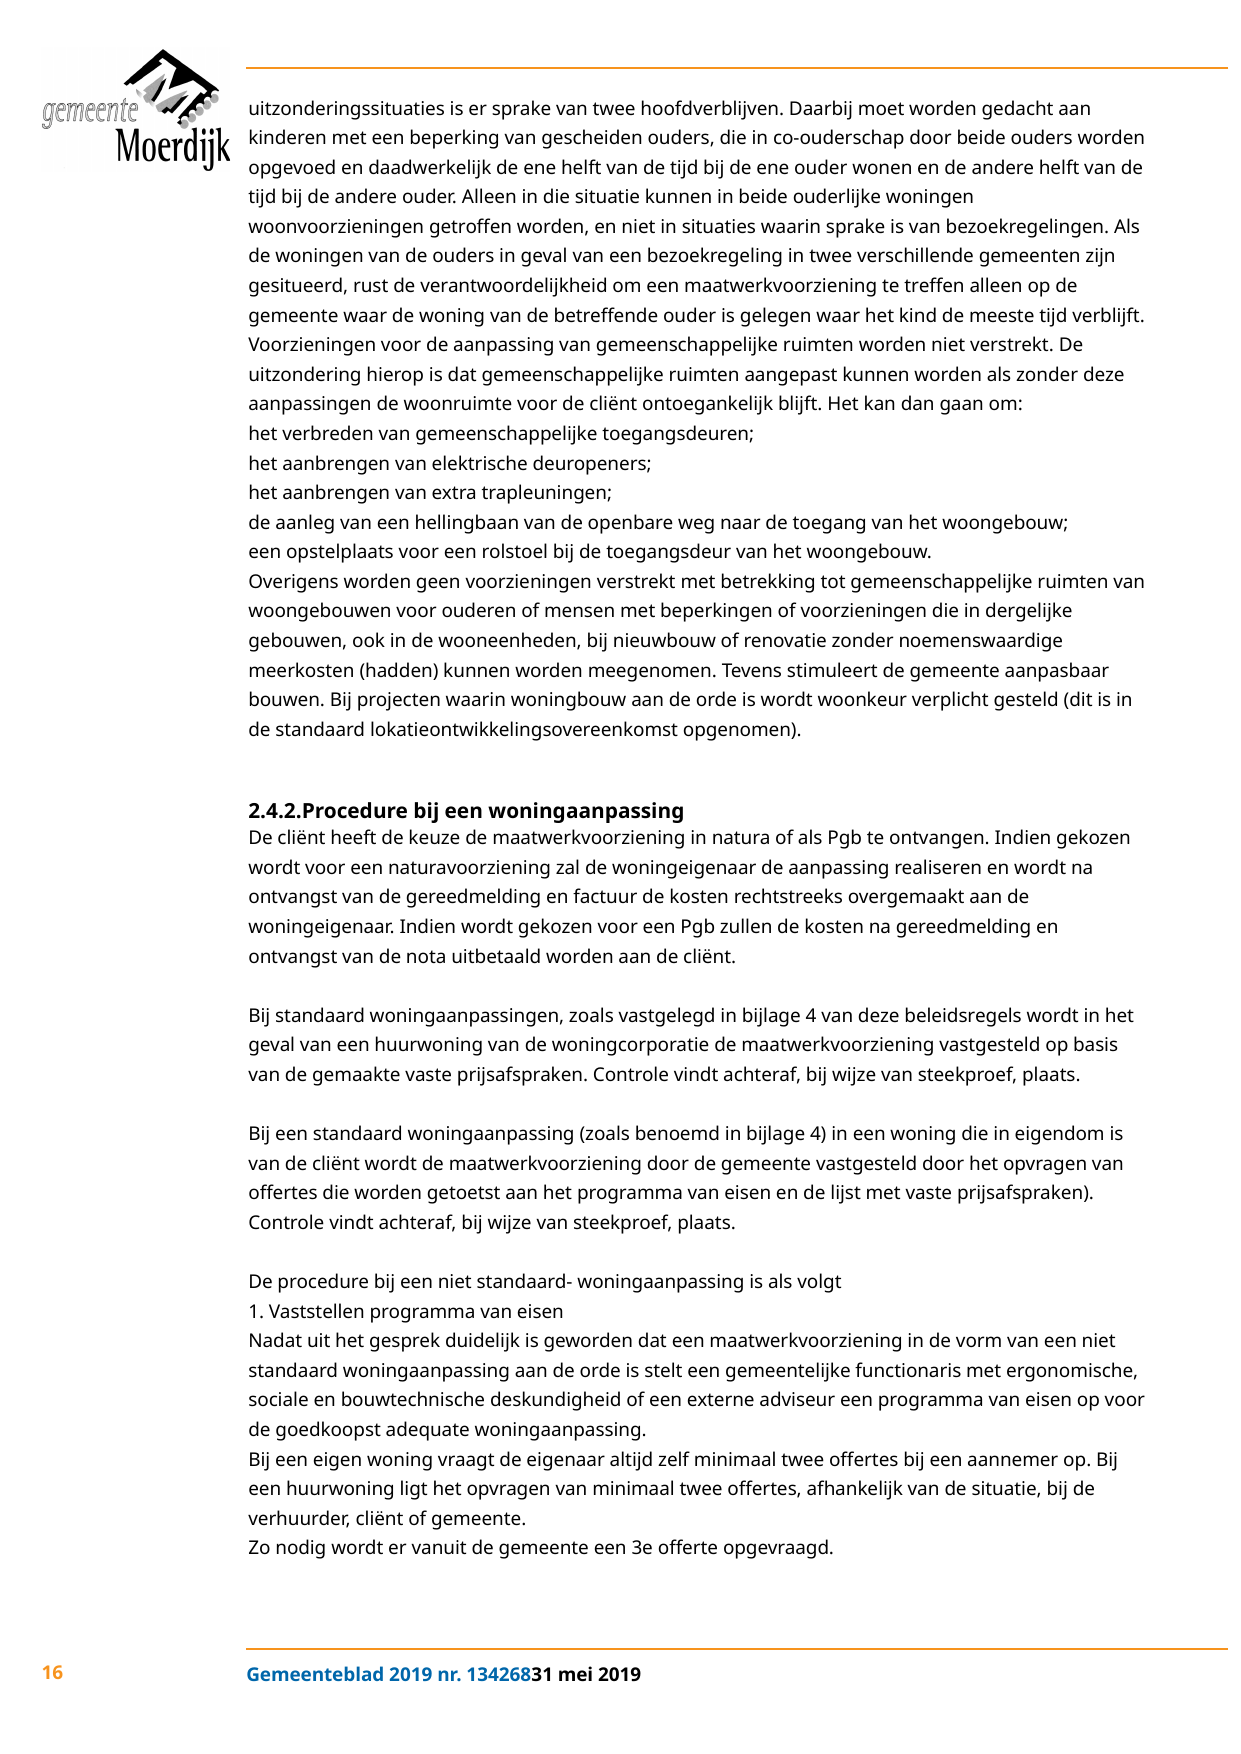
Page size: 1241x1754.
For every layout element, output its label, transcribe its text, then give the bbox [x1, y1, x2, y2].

text De procedure bij een niet standaard- woningaanpassing is als volgt [248, 1268, 1152, 1294]
text de aanleg van een hellingbaan van de openbare weg naar de toegang van het woongebouw; [248, 509, 1152, 535]
text Bij standaard woningaanpassingen, zoals vastgelegd in bijlage 4 van deze beleidsregels wordt in het geval van een huurwoning van de woningcorporatie de maatwerkvoorziening vastgesteld op basis van de gemaakte vaste prijsafspraken. Controle vindt achteraf, bij wijze van steekproef, plaats. [248, 1002, 1152, 1087]
text uitzonderingssituaties is er sprake van twee hoofdverblijven. Daarbij moet worden gedacht aan kinderen met een beperking van gescheiden ouders, die in co-ouderschap door beide ouders worden opgevoed en daadwerkelijk de ene helft van de tijd bij de ene ouder wonen en de andere helft van de tijd bij de andere ouder. Alleen in die situatie kunnen in beide ouderlijke woningen woonvoorzieningen getroffen worden, en niet in situaties waarin sprake is van bezoekregelingen. Als de woningen van de ouders in geval van een bezoekregeling in twee verschillende gemeenten zijn gesitueerd, rust de verantwoordelijkheid om een maatwerkvoorziening te treffen alleen op de gemeente waar de woning van de betreffende ouder is gelegen waar het kind de meeste tijd verblijft. [248, 95, 1152, 328]
text 1. Vaststellen programma van eisen [248, 1298, 1152, 1323]
text het verbreden van gemeenschappelijke toegangsdeuren; [248, 420, 1152, 446]
text een opstelplaats voor een rolstoel bij de toegangsdeur van het woongebouw. [248, 538, 1152, 564]
text 2.4.2.Procedure bij een woningaanpassing [248, 796, 1152, 824]
text Zo nodig wordt er vanuit de gemeente een 3e offerte opgevraagd. [248, 1534, 1152, 1560]
text Voorzieningen voor de aanpassing van gemeenschappelijke ruimten worden niet verstrekt. De uitzondering hierop is dat gemeenschappelijke ruimten aangepast kunnen worden als zonder deze aanpassingen de woonruimte voor de cliënt ontoegankelijk blijft. Het kan dan gaan om: [248, 331, 1152, 416]
text Nadat uit het gesprek duidelijk is geworden dat een maatwerkvoorziening in de vorm van een niet standaard woningaanpassing aan de orde is stelt een gemeentelijke functionaris met ergonomische, sociale en bouwtechnische deskundigheid of een externe adviseur een programma van eisen op voor de goedkoopst adequate woningaanpassing. [248, 1327, 1152, 1442]
text het aanbrengen van extra trapleuningen; [248, 479, 1152, 505]
text Bij een eigen woning vraagt de eigenaar altijd zelf minimaal twee offertes bij een aannemer op. Bij een huurwoning ligt het opvragen van minimaal twee offertes, afhankelijk van de situatie, bij de verhuurder, cliënt of gemeente. [248, 1446, 1152, 1531]
text De cliënt heeft de keuze de maatwerkvoorziening in natura of als Pgb te ontvangen. Indien gekozen wordt voor een naturavoorziening zal de woningeigenaar de aanpassing realiseren en wordt na ontvangst van de gereedmelding en factuur de kosten rechtstreeks overgemaakt aan de woningeigenaar. Indien wordt gekozen voor een Pgb zullen de kosten na gereedmelding en ontvangst van de nota uitbetaald worden aan de cliënt. [248, 824, 1152, 968]
picture [41, 47, 231, 172]
text het aanbrengen van elektrische deuropeners; [248, 450, 1152, 476]
text Bij een standaard woningaanpassing (zoals benoemd in bijlage 4) in een woning die in eigendom is van de cliënt wordt de maatwerkvoorziening door de gemeente vastgesteld door het opvragen van offertes die worden getoetst aan het programma van eisen en de lijst met vaste prijsafspraken). Controle vindt achteraf, bij wijze van steekproef, plaats. [248, 1120, 1152, 1235]
text Overigens worden geen voorzieningen verstrekt met betrekking tot gemeenschappelijke ruimten van woongebouwen voor ouderen of mensen met beperkingen of voorzieningen die in dergelijke gebouwen, ook in de wooneenheden, bij nieuwbouw of renovatie zonder noemenswaardige meerkosten (hadden) kunnen worden meegenomen. Tevens stimuleert de gemeente aanpasbaar bouwen. Bij projecten waarin woningbouw aan de orde is wordt woonkeur verplicht gesteld (dit is in de standaard lokatieontwikkelingsovereenkomst opgenomen). [248, 568, 1152, 742]
